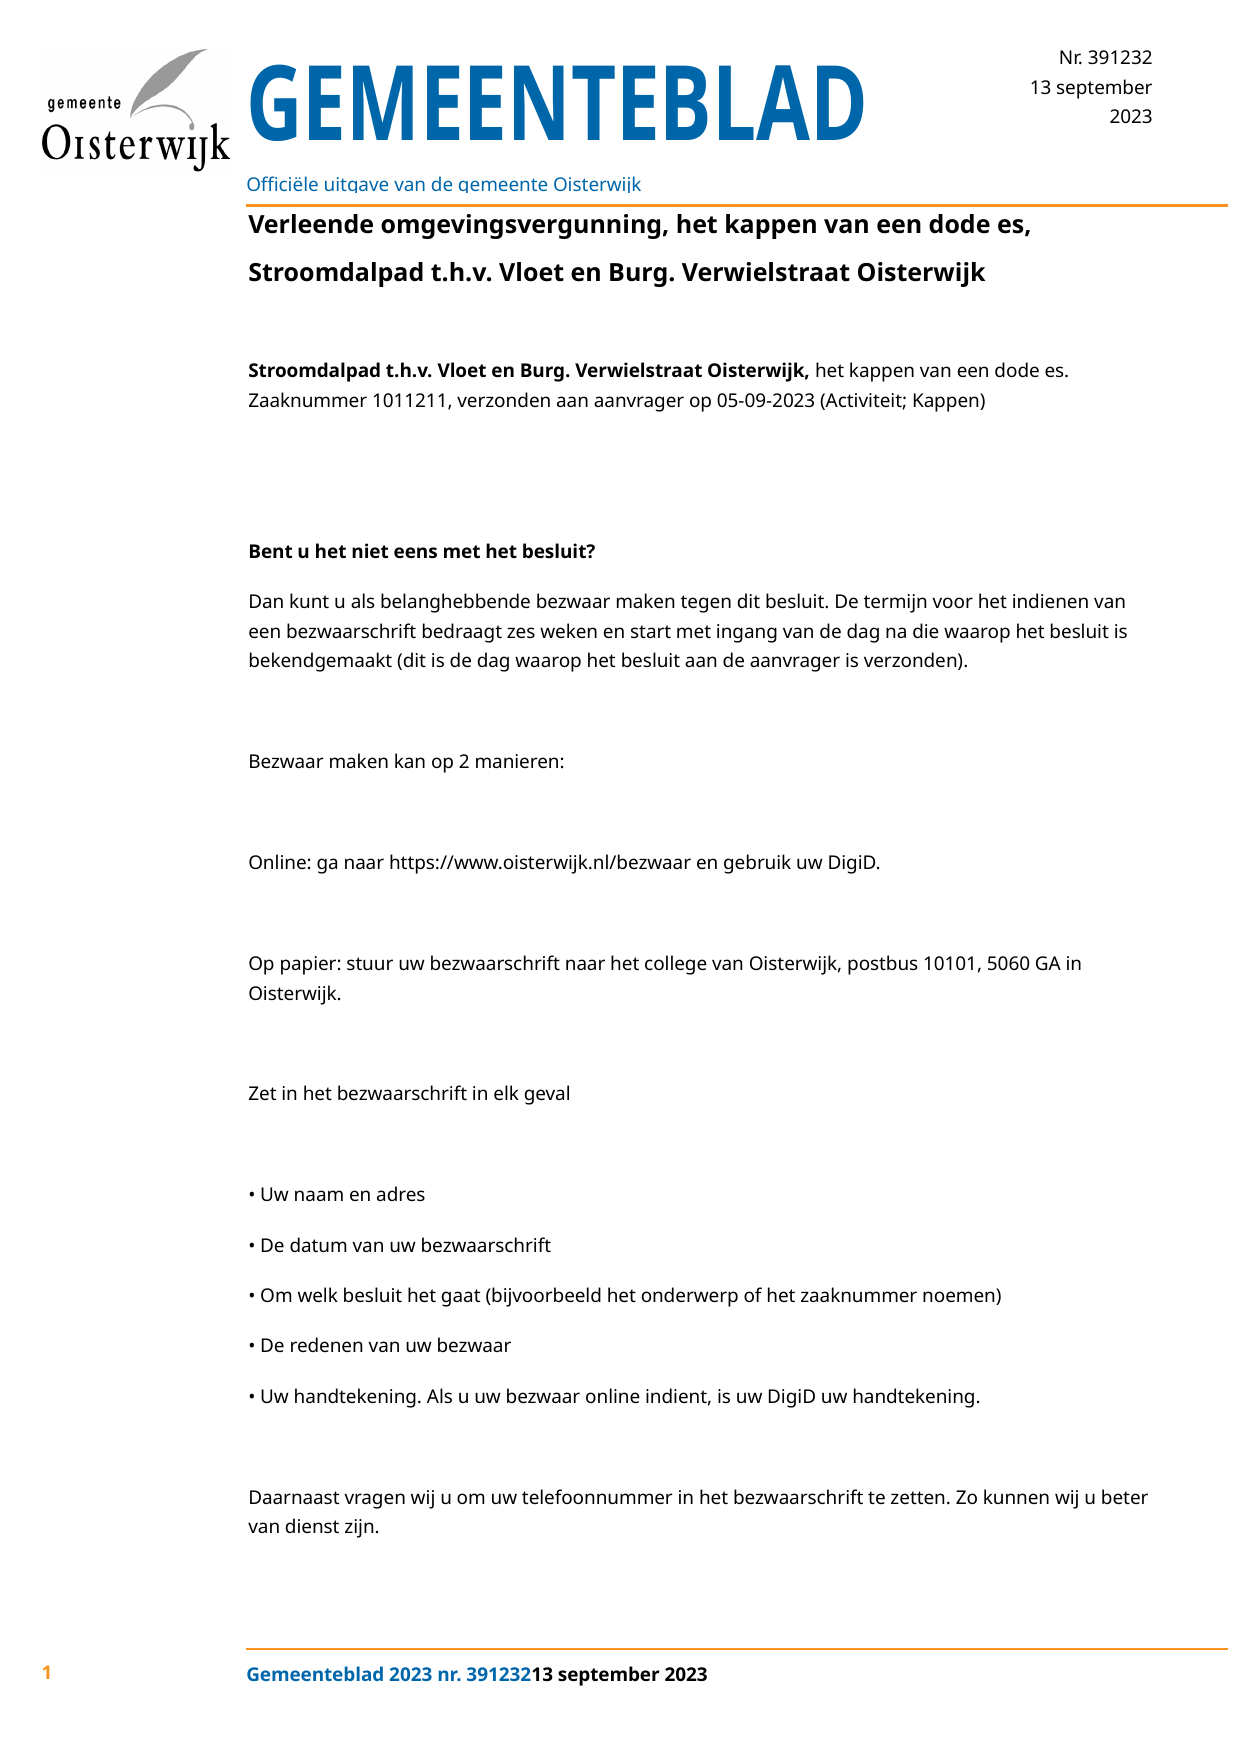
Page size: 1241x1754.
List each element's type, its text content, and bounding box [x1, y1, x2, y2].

text Bent u het niet eens met het besluit? [248, 538, 1152, 564]
text Dan kunt u als belanghebbende bezwaar maken tegen dit besluit. De termijn voor het indienen van een bezwaarschrift bedraagt zes weken en start met ingang van de dag na die waarop het besluit is bekendgemaakt (dit is de dag waarop het besluit aan de aanvrager is verzonden). [248, 588, 1152, 673]
text Verleende omgevingsvergunning, het kappen van een dode es, Stroomdalpad t.h.v. Vloet en Burg. Verwielstraat Oisterwijk [248, 207, 1152, 288]
text Stroomdalpad t.h.v. Vloet en Burg. Verwielstraat Oisterwijk, het kappen van een dode es. Zaaknummer 1011211, verzonden aan aanvrager op 05-09-2023 (Activiteit; Kappen) [248, 357, 1152, 412]
text • Uw naam en adres [248, 1181, 1152, 1207]
picture [41, 47, 231, 172]
text • Uw handtekening. Als u uw bezwaar online indient, is uw DigiD uw handtekening. [248, 1383, 1152, 1409]
text • De redenen van uw bezwaar [248, 1333, 1152, 1358]
text Daarnaast vragen wij u om uw telefoonnummer in het bezwaarschrift te zetten. Zo kunnen wij u beter van dienst zijn. [248, 1484, 1152, 1539]
text Bezwaar maken kan op 2 manieren: [248, 748, 1152, 774]
text • Om welk besluit het gaat (bijvoorbeeld het onderwerp of het zaaknummer noemen) [248, 1282, 1152, 1308]
text Online: ga naar https://www.oisterwijk.nl/bezwaar en gebruik uw DigiD. [248, 849, 1152, 875]
text Zet in het bezwaarschrift in elk geval [248, 1081, 1152, 1106]
text Op papier: stuur uw bezwaarschrift naar het college van Oisterwijk, postbus 10101, 5060 GA in Oisterwijk. [248, 950, 1152, 1005]
text • De datum van uw bezwaarschrift [248, 1232, 1152, 1257]
